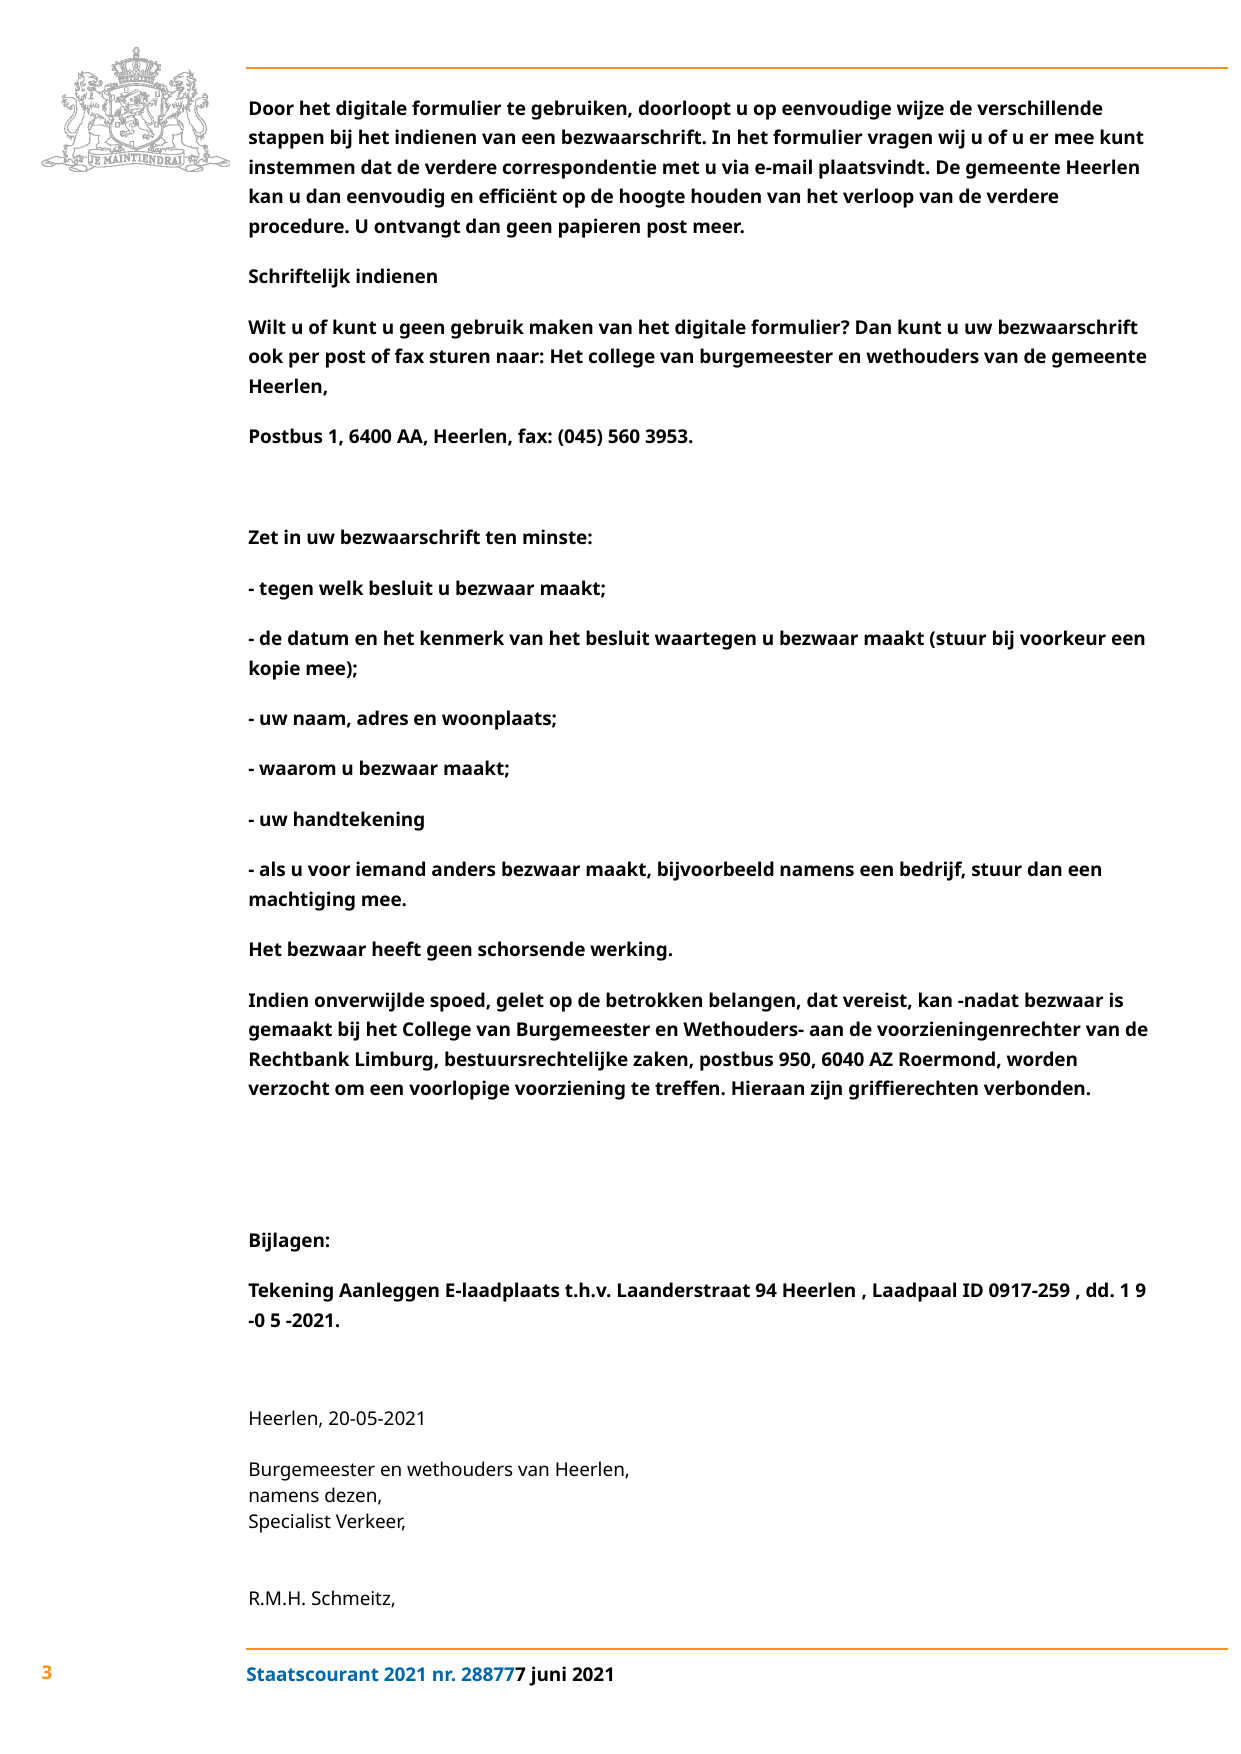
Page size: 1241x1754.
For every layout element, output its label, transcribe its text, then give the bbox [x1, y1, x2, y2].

text Wilt u of kunt u geen gebruik maken van het digitale formulier? Dan kunt u uw bezwaarschrift ook per post of fax sturen naar: Het college van burgemeester en wethouders van de gemeente Heerlen, [248, 314, 1152, 399]
text Tekening Aanleggen E-laadplaats t.h.v. Laanderstraat 94 Heerlen , Laadpaal ID 0917-259 , dd. 1 9 -0 5 -2021. [248, 1277, 1152, 1333]
text - tegen welk besluit u bezwaar maakt; [248, 575, 1152, 601]
text Het bezwaar heeft geen schorsende werking. [248, 936, 1152, 962]
text - de datum en het kenmerk van het besluit waartegen u bezwaar maakt (stuur bij voorkeur een kopie mee); [248, 625, 1152, 681]
text R.M.H. Schmeitz, [248, 1585, 1152, 1611]
text - als u voor iemand anders bezwaar maakt, bijvoorbeeld namens een bedrijf, stuur dan een machtiging mee. [248, 856, 1152, 912]
text Specialist Verkeer, [248, 1508, 1152, 1534]
text Postbus 1, 6400 AA, Heerlen, fax: (045) 560 3953. [248, 423, 1152, 449]
text - uw naam, adres en woonplaats; [248, 705, 1152, 731]
text Heerlen, 20-05-2021 [248, 1405, 1152, 1431]
text Door het digitale formulier te gebruiken, doorloopt u op eenvoudige wijze de verschillende stappen bij het indienen van een bezwaarschrift. In het formulier vragen wij u of u er mee kunt instemmen dat de verdere correspondentie met u via e-mail plaatsvindt. De gemeente Heerlen kan u dan eenvoudig en efficiënt op de hoogte houden van het verloop van de verdere procedure. U ontvangt dan geen papieren post meer. [248, 95, 1152, 239]
text - waarom u bezwaar maakt; [248, 756, 1152, 781]
text Zet in uw bezwaarschrift ten minste: [248, 524, 1152, 550]
text Bijlagen: [248, 1227, 1152, 1253]
text - uw handtekening [248, 806, 1152, 832]
text Indien onverwijlde spoed, gelet op de betrokken belangen, dat vereist, kan -nadat bezwaar is gemaakt bij het College van Burgemeester en Wethouders- aan de voorzieningenrechter van de Rechtbank Limburg, bestuursrechtelijke zaken, postbus 950, 6040 AZ Roermond, worden verzocht om een voorlopige voorziening te treffen. Hieraan zijn griffierechten verbonden. [248, 987, 1152, 1101]
text namens dezen, [248, 1482, 1152, 1508]
text Schriftelijk indienen [248, 263, 1152, 289]
text Burgemeester en wethouders van Heerlen, [248, 1457, 1152, 1482]
picture [41, 47, 231, 172]
